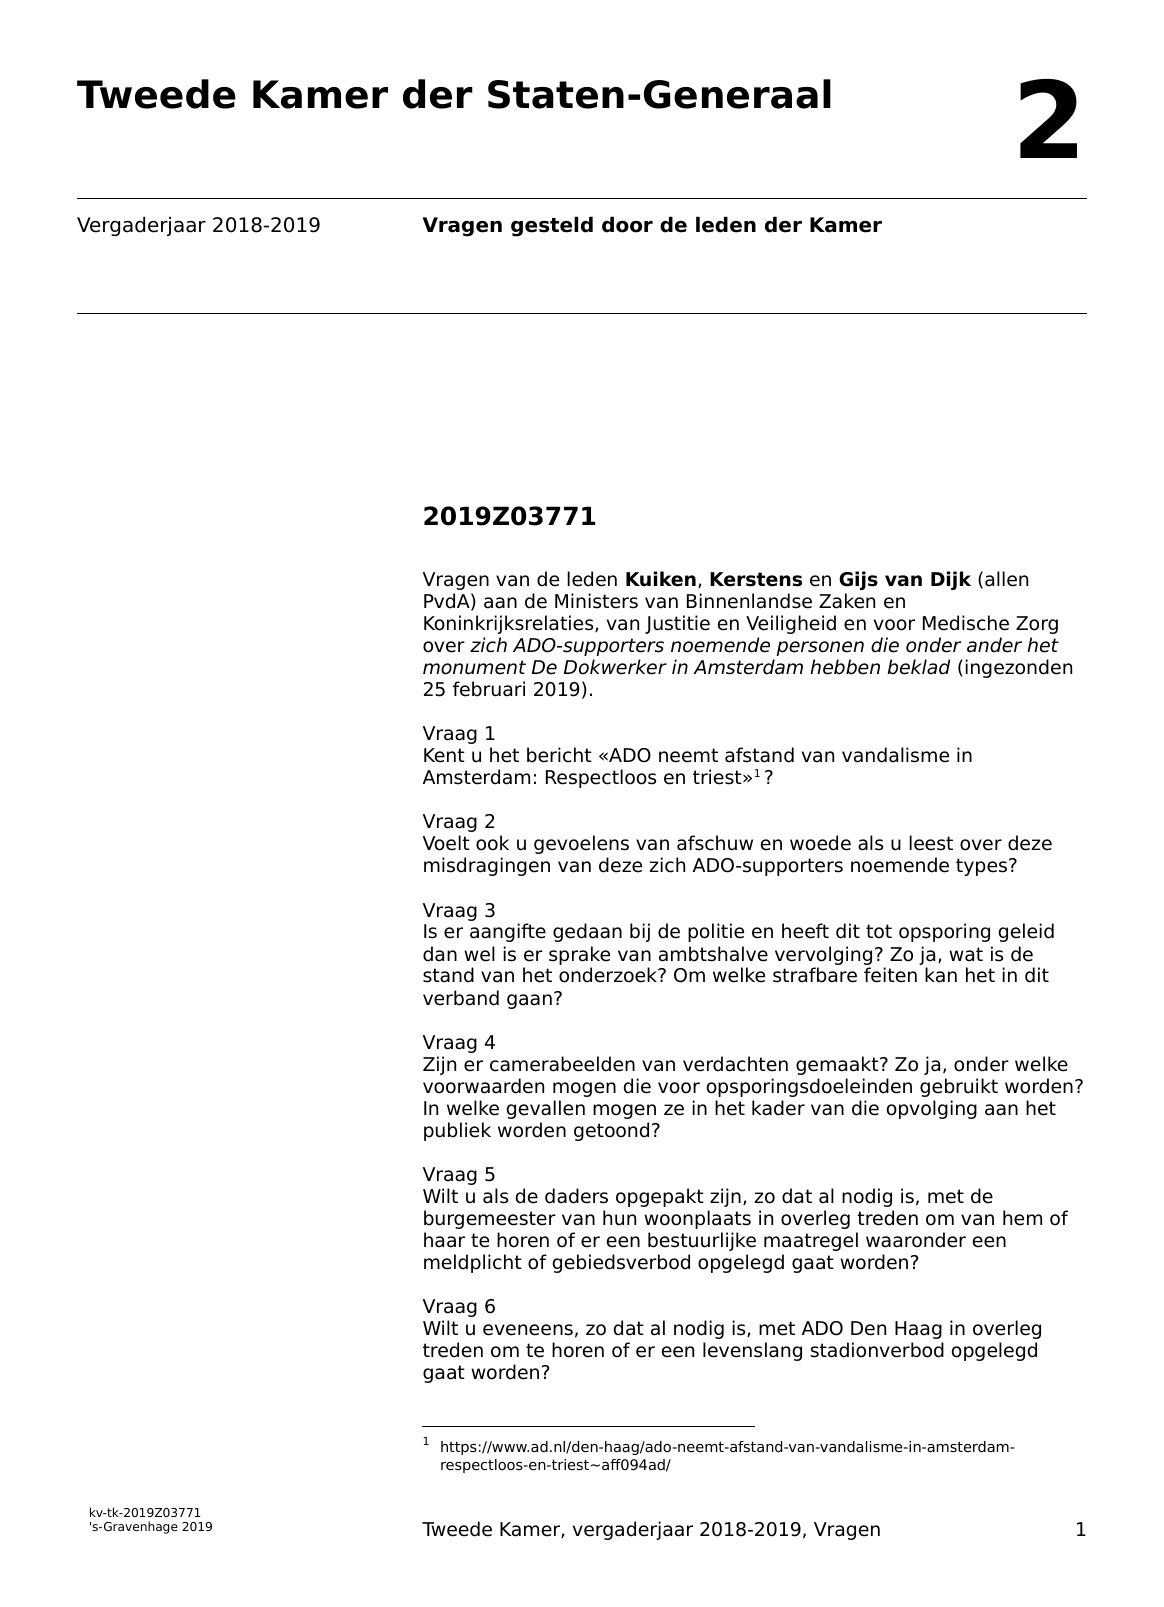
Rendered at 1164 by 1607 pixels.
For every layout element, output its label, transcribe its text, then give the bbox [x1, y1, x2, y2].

text Vraag 5 [422, 1164, 1087, 1186]
text Is er aangifte gedaan bij de politie en heeft dit tot opsporing geleid dan wel is er sprake van ambtshalve vervolging? Zo ja, wat is de stand van het onderzoek? Om welke strafbare feiten kan het in dit verband gaan? [422, 921, 1087, 1009]
text 's-Gravenhage 2019 [88, 1520, 323, 1534]
table_header Tweede Kamer der Staten-Generaal [77, 59, 886, 198]
text Vraag 1 [422, 723, 1087, 745]
text Vraag 4 [422, 1032, 1087, 1053]
text Zijn er camerabeelden van verdachten gemaakt? Zo ja, onder welke voorwaarden mogen die voor opsporingsdoeleinden gebruikt worden? In welke gevallen mogen ze in het kader van die opvolging aan het publiek worden getoond? [422, 1053, 1087, 1141]
text Kent u het bericht «ADO neemt afstand van vandalisme in Amsterdam: Respectloos en triest»? [422, 745, 1087, 789]
text Wilt u als de daders opgepakt zijn, zo dat al nodig is, met de burgemeester van hun woonplaats in overleg treden om van hem of haar te horen of er een bestuurlijke maatregel waaronder een meldplicht of gebiedsverbod opgelegd gaat worden? [422, 1186, 1087, 1273]
text 2019Z03771 [422, 502, 1087, 531]
text Vraag 2 [422, 811, 1087, 833]
text Vragen van de leden Kuiken, Kerstens en Gijs van Dijk (allen PvdA) aan de Ministers van Binnenlandse Zaken en Koninkrijksrelaties, van Justitie en Veiligheid en voor Medische Zorg over zich ADO-supporters noemende personen die onder ander het monument De Dokwerker in Amsterdam hebben beklad (ingezonden 25 februari 2019). [422, 569, 1087, 701]
text Voelt ook u gevoelens van afschuw en woede als u leest over deze misdragingen van deze zich ADO-supporters noemende types? [422, 833, 1087, 877]
table_header 2 [886, 59, 1087, 198]
table_cell Vragen gesteld door de leden der Kamer [422, 199, 1087, 313]
text Wilt u eveneens, zo dat al nodig is, met ADO Den Haag in overleg treden om te horen of er een levenslang stadionverbod opgelegd gaat worden? [422, 1318, 1087, 1384]
text Vraag 3 [422, 899, 1087, 921]
text kv-tk-2019Z03771 [88, 1506, 323, 1520]
text https://www.ad.nl/den-haag/ado-neemt-afstand-van-vandalisme-in-amsterdam-respectloos-en-triest~aff094ad/ [422, 1435, 1087, 1474]
text Vraag 6 [422, 1296, 1087, 1318]
table_cell Vergaderjaar 2018-2019 [77, 199, 422, 313]
